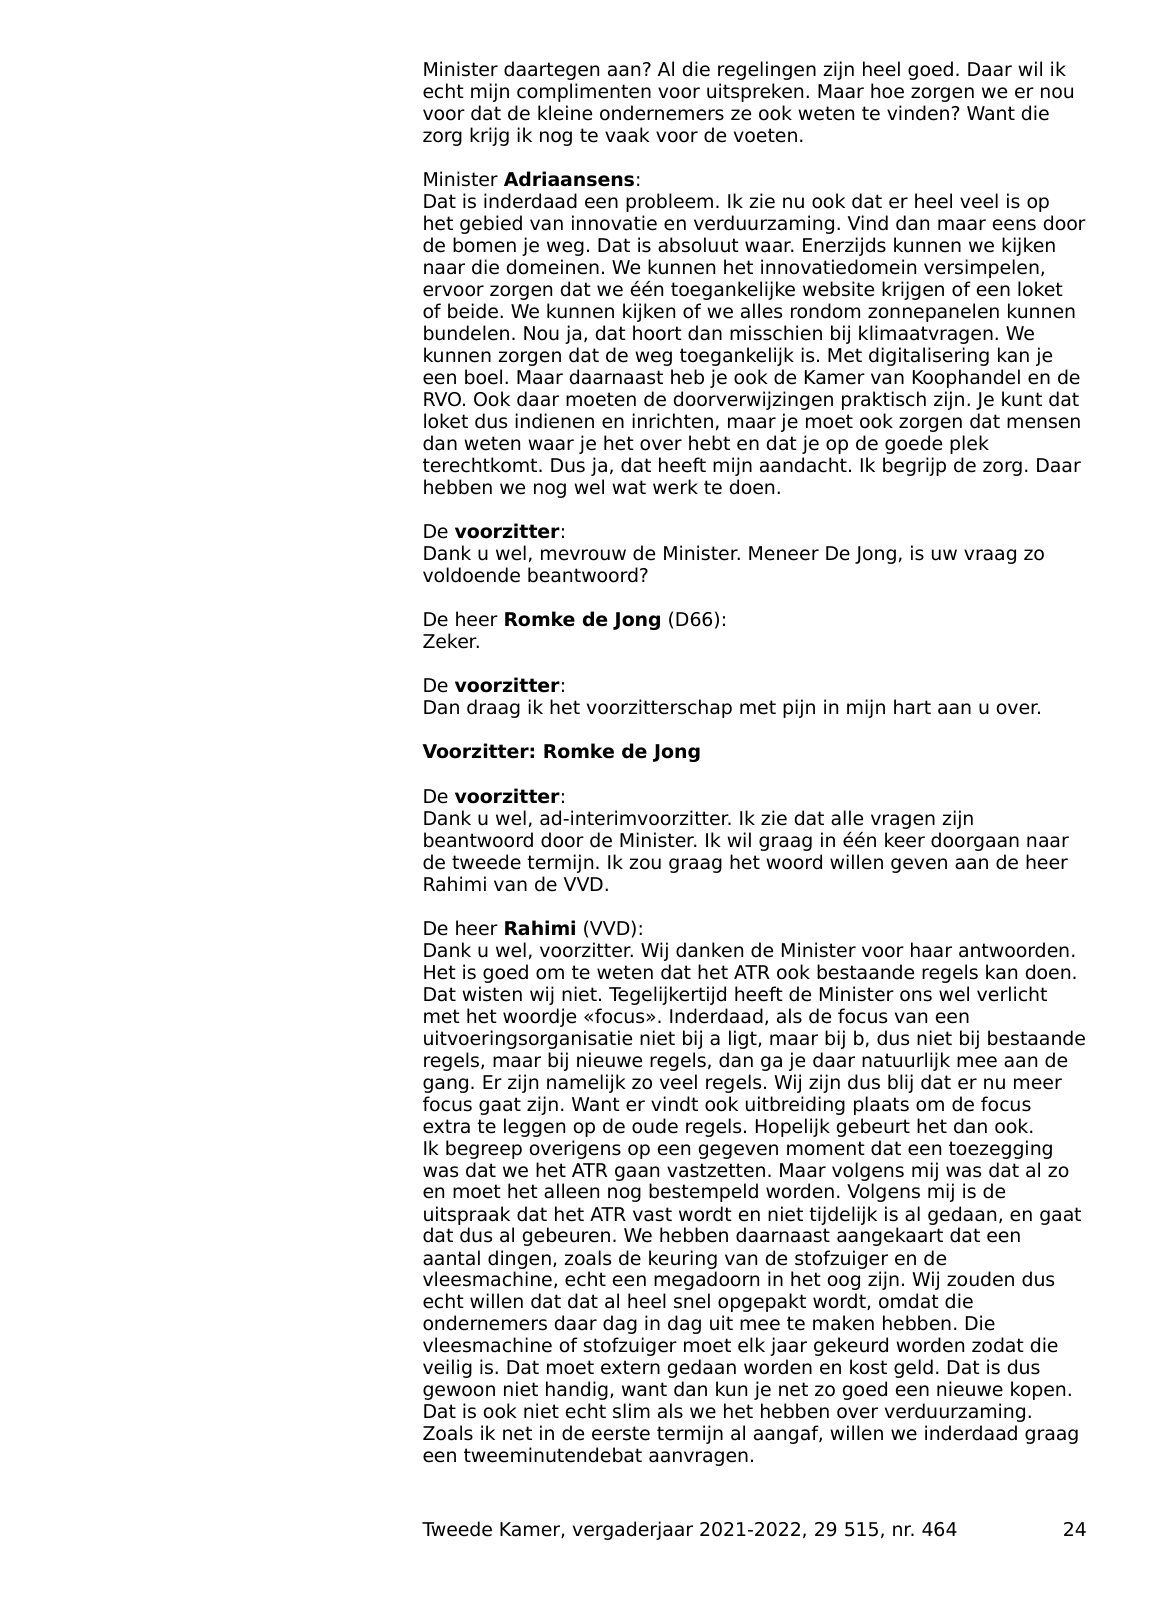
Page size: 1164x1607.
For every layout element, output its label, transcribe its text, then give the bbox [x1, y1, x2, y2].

text Minister Adriaansens: [422, 169, 1087, 191]
text De heer Romke de Jong (D66): [422, 609, 1087, 631]
text Ik begreep overigens op een gegeven moment dat een toezegging was dat we het ATR gaan vastzetten. Maar volgens mij was dat al zo en moet het alleen nog bestempeld worden. Volgens mij is de uitspraak dat het ATR vast wordt en niet tijdelijk is al gedaan, en gaat dat dus al gebeuren. We hebben daarnaast aangekaart dat een aantal dingen, zoals de keuring van de stofzuiger en de vleesmachine, echt een megadoorn in het oog zijn. Wij zouden dus echt willen dat dat al heel snel opgepakt wordt, omdat die ondernemers daar dag in dag uit mee te maken hebben. Die vleesmachine of stofzuiger moet elk jaar gekeurd worden zodat die veilig is. Dat moet extern gedaan worden en kost geld. Dat is dus gewoon niet handig, want dan kun je net zo goed een nieuwe kopen. Dat is ook niet echt slim als we het hebben over verduurzaming. [422, 1137, 1087, 1423]
text Dank u wel, mevrouw de Minister. Meneer De Jong, is uw vraag zo voldoende beantwoord? [422, 543, 1087, 587]
text Dank u wel, ad-interimvoorzitter. Ik zie dat alle vragen zijn beantwoord door de Minister. Ik wil graag in één keer doorgaan naar de tweede termijn. Ik zou graag het woord willen geven aan de heer Rahimi van de VVD. [422, 808, 1087, 896]
text De voorzitter: [422, 675, 1087, 697]
subtitle Voorzitter: Romke de Jong [422, 741, 1087, 763]
text Zoals ik net in de eerste termijn al aangaf, willen we inderdaad graag een tweeminutendebat aanvragen. [422, 1423, 1087, 1467]
text Dat is inderdaad een probleem. Ik zie nu ook dat er heel veel is op het gebied van innovatie en verduurzaming. Vind dan maar eens door de bomen je weg. Dat is absoluut waar. Enerzijds kunnen we kijken naar die domeinen. We kunnen het innovatiedomein versimpelen, ervoor zorgen dat we één toegankelijke website krijgen of een loket of beide. We kunnen kijken of we alles rondom zonnepanelen kunnen bundelen. Nou ja, dat hoort dan misschien bij klimaatvragen. We kunnen zorgen dat de weg toegankelijk is. Met digitalisering kan je een boel. Maar daarnaast heb je ook de Kamer van Koophandel en de RVO. Ook daar moeten de doorverwijzingen praktisch zijn. Je kunt dat loket dus indienen en inrichten, maar je moet ook zorgen dat mensen dan weten waar je het over hebt en dat je op de goede plek terechtkomt. Dus ja, dat heeft mijn aandacht. Ik begrijp de zorg. Daar hebben we nog wel wat werk te doen. [422, 191, 1087, 499]
text De voorzitter: [422, 521, 1087, 543]
text Dank u wel, voorzitter. Wij danken de Minister voor haar antwoorden. Het is goed om te weten dat het ATR ook bestaande regels kan doen. Dat wisten wij niet. Tegelijkertijd heeft de Minister ons wel verlicht met het woordje «focus». Inderdaad, als de focus van een uitvoeringsorganisatie niet bij a ligt, maar bij b, dus niet bij bestaande regels, maar bij nieuwe regels, dan ga je daar natuurlijk mee aan de gang. Er zijn namelijk zo veel regels. Wij zijn dus blij dat er nu meer focus gaat zijn. Want er vindt ook uitbreiding plaats om de focus extra te leggen op de oude regels. Hopelijk gebeurt het dan ook. [422, 940, 1087, 1137]
text De heer Rahimi (VVD): [422, 918, 1087, 940]
text De voorzitter: [422, 786, 1087, 808]
text Dan draag ik het voorzitterschap met pijn in mijn hart aan u over. [422, 697, 1087, 719]
text Zeker. [422, 631, 1087, 653]
text Minister daartegen aan? Al die regelingen zijn heel goed. Daar wil ik echt mijn complimenten voor uitspreken. Maar hoe zorgen we er nou voor dat de kleine ondernemers ze ook weten te vinden? Want die zorg krijg ik nog te vaak voor de voeten. [422, 59, 1087, 147]
